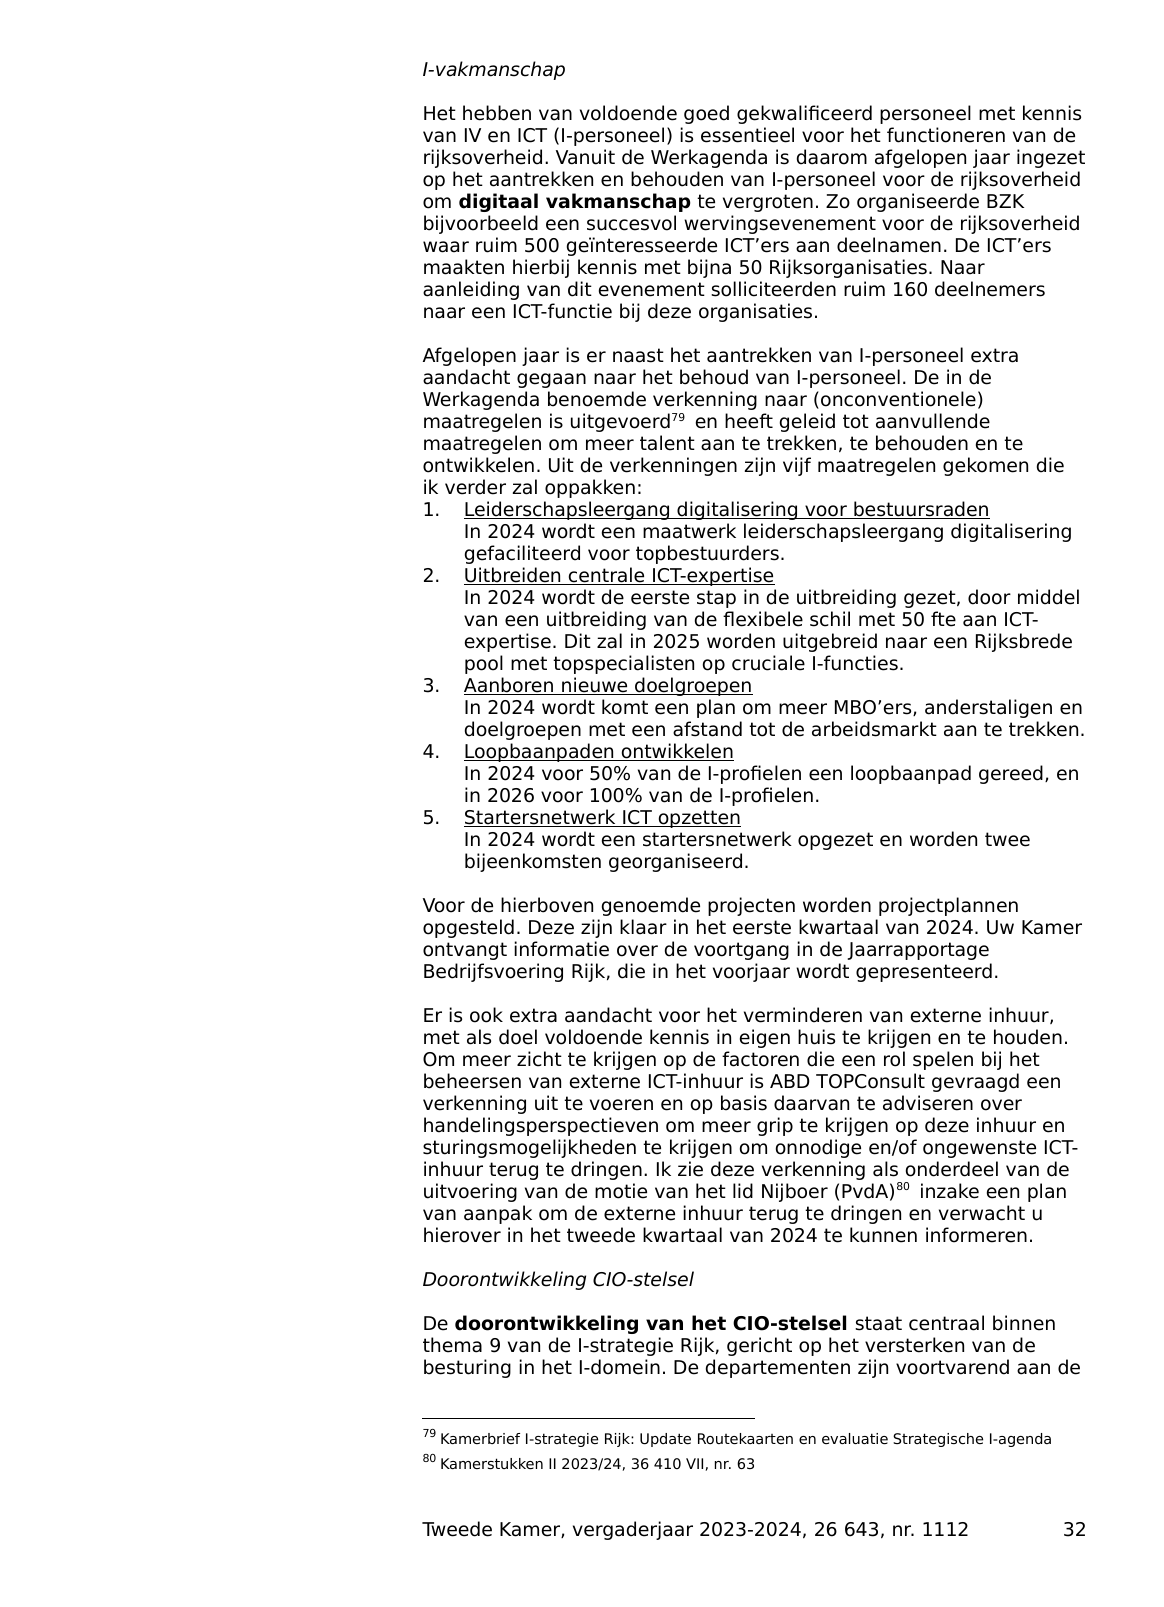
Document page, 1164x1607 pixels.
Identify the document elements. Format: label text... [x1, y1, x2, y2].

text 4. Loopbaanpaden ontwikkelen [422, 741, 1087, 763]
text Kamerstukken II 2023/24, 36 410 VII, nr. 63 [422, 1452, 1087, 1474]
text 5. Startersnetwerk ICT opzetten [422, 807, 1087, 829]
text Voor de hierboven genoemde projecten worden projectplannen opgesteld. Deze zijn klaar in het eerste kwartaal van 2024. Uw Kamer ontvangt informatie over de voortgang in de Jaarrapportage Bedrijfsvoering Rijk, die in het voorjaar wordt gepresenteerd. [422, 895, 1087, 983]
text In 2024 wordt een startersnetwerk opgezet en worden twee bijeenkomsten georganiseerd. [464, 829, 1087, 873]
text In 2024 wordt een maatwerk leiderschapsleergang digitalisering gefaciliteerd voor topbestuurders. [464, 521, 1087, 565]
text De doorontwikkeling van het CIO-stelsel staat centraal binnen thema 9 van de I-strategie Rijk, gericht op het versterken van de besturing in het I-domein. De departementen zijn voortvarend aan de [422, 1313, 1087, 1379]
text In 2024 wordt de eerste stap in de uitbreiding gezet, door middel van een uitbreiding van de flexibele schil met 50 fte aan ICT-expertise. Dit zal in 2025 worden uitgebreid naar een Rijksbrede pool met topspecialisten op cruciale I-functies. [464, 587, 1087, 675]
subtitle Doorontwikkeling CIO-stelsel [422, 1269, 1087, 1291]
text In 2024 voor 50% van de I-profielen een loopbaanpad gereed, en in 2026 voor 100% van de I-profielen. [464, 763, 1087, 807]
text Het hebben van voldoende goed gekwalificeerd personeel met kennis van IV en ICT (I-personeel) is essentieel voor het functioneren van de rijksoverheid. Vanuit de Werkagenda is daarom afgelopen jaar ingezet op het aantrekken en behouden van I-personeel voor de rijksoverheid om digitaal vakmanschap te vergroten. Zo organiseerde BZK bijvoorbeeld een succesvol wervingsevenement voor de rijksoverheid waar ruim 500 geïnteresseerde ICT’ers aan deelnamen. De ICT’ers maakten hierbij kennis met bijna 50 Rijksorganisaties. Naar aanleiding van dit evenement solliciteerden ruim 160 deelnemers naar een ICT-functie bij deze organisaties. [422, 103, 1087, 323]
text Er is ook extra aandacht voor het verminderen van externe inhuur, met als doel voldoende kennis in eigen huis te krijgen en te houden. Om meer zicht te krijgen op de factoren die een rol spelen bij het beheersen van externe ICT-inhuur is ABD TOPConsult gevraagd een verkenning uit te voeren en op basis daarvan te adviseren over handelingsperspectieven om meer grip te krijgen op deze inhuur en sturingsmogelijkheden te krijgen om onnodige en/of ongewenste ICT-inhuur terug te dringen. Ik zie deze verkenning als onderdeel van de uitvoering van de motie van het lid Nijboer (PvdA) inzake een plan van aanpak om de externe inhuur terug te dringen en verwacht u hierover in het tweede kwartaal van 2024 te kunnen informeren. [422, 1005, 1087, 1247]
text 3. Aanboren nieuwe doelgroepen [422, 675, 1087, 697]
text Kamerbrief I-strategie Rijk: Update Routekaarten en evaluatie Strategische I-agenda [422, 1427, 1087, 1449]
text In 2024 wordt komt een plan om meer MBO’ers, anderstaligen en doelgroepen met een afstand tot de arbeidsmarkt aan te trekken. [464, 697, 1087, 741]
text 2. Uitbreiden centrale ICT-expertise [422, 565, 1087, 587]
subtitle I-vakmanschap [422, 59, 1087, 81]
text 1. Leiderschapsleergang digitalisering voor bestuursraden [422, 499, 1087, 521]
text Afgelopen jaar is er naast het aantrekken van I-personeel extra aandacht gegaan naar het behoud van I-personeel. De in de Werkagenda benoemde verkenning naar (onconventionele) maatregelen is uitgevoerd en heeft geleid tot aanvullende maatregelen om meer talent aan te trekken, te behouden en te ontwikkelen. Uit de verkenningen zijn vijf maatregelen gekomen die ik verder zal oppakken: [422, 345, 1087, 499]
